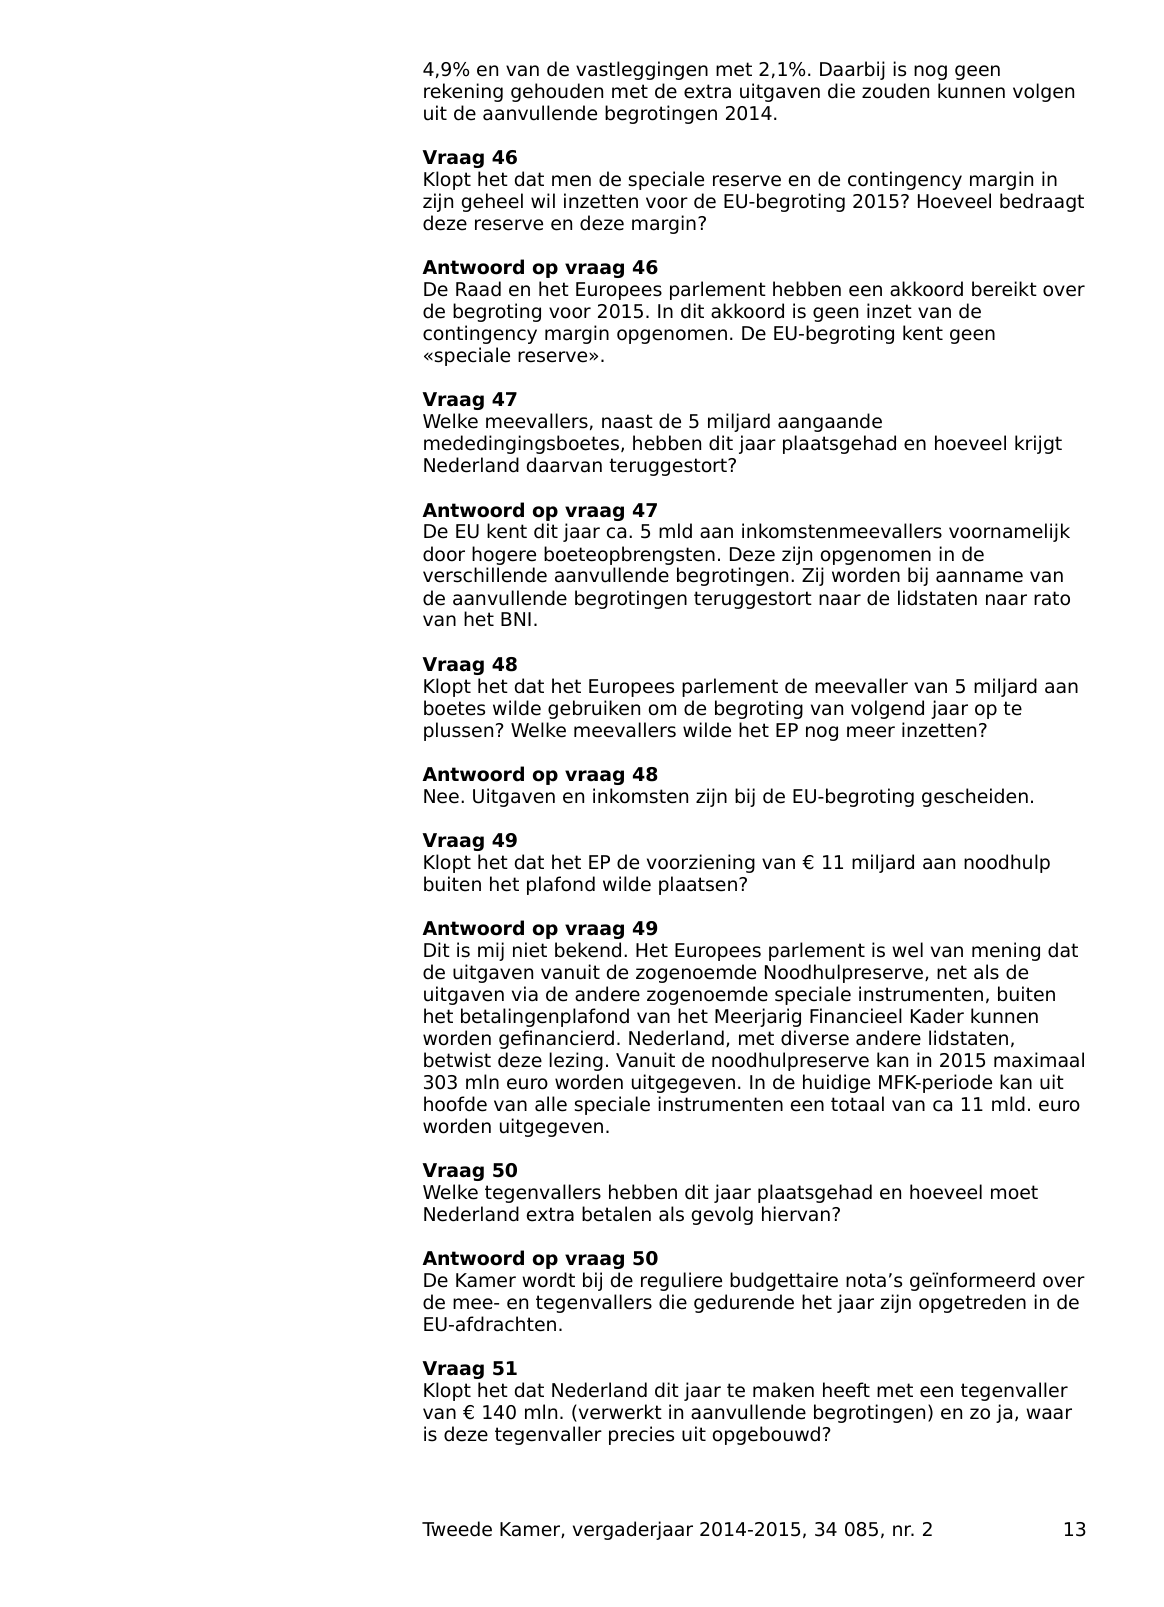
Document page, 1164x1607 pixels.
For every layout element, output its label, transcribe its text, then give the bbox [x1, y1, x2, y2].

text Klopt het dat Nederland dit jaar te maken heeft met een tegenvaller van € 140 mln. (verwerkt in aanvullende begrotingen) en zo ja, waar is deze tegenvaller precies uit opgebouwd? [422, 1380, 1087, 1446]
text Welke meevallers, naast de 5 miljard aangaande mededingingsboetes, hebben dit jaar plaatsgehad en hoeveel krijgt Nederland daarvan teruggestort? [422, 411, 1087, 477]
text De EU kent dit jaar ca. 5 mld aan inkomstenmeevallers voornamelijk door hogere boeteopbrengsten. Deze zijn opgenomen in de verschillende aanvullende begrotingen. Zij worden bij aanname van de aanvullende begrotingen teruggestort naar de lidstaten naar rato van het BNI. [422, 521, 1087, 631]
text Antwoord op vraag 50 [422, 1248, 1087, 1270]
text Vraag 49 [422, 830, 1087, 852]
text Klopt het dat het EP de voorziening van € 11 miljard aan noodhulp buiten het plafond wilde plaatsen? [422, 852, 1087, 896]
text 4,9% en van de vastleggingen met 2,1%. Daarbij is nog geen rekening gehouden met de extra uitgaven die zouden kunnen volgen uit de aanvullende begrotingen 2014. [422, 59, 1087, 125]
text Klopt het dat het Europees parlement de meevaller van 5 miljard aan boetes wilde gebruiken om de begroting van volgend jaar op te plussen? Welke meevallers wilde het EP nog meer inzetten? [422, 676, 1087, 741]
text Vraag 50 [422, 1160, 1087, 1182]
text Nee. Uitgaven en inkomsten zijn bij de EU-begroting gescheiden. [422, 786, 1087, 808]
text Antwoord op vraag 47 [422, 499, 1087, 521]
text De Kamer wordt bij de reguliere budgettaire nota’s geïnformeerd over de mee- en tegenvallers die gedurende het jaar zijn opgetreden in de EU-afdrachten. [422, 1270, 1087, 1336]
text Vraag 51 [422, 1358, 1087, 1380]
text Vraag 46 [422, 147, 1087, 169]
text Antwoord op vraag 49 [422, 918, 1087, 940]
text De Raad en het Europees parlement hebben een akkoord bereikt over de begroting voor 2015. In dit akkoord is geen inzet van de contingency margin opgenomen. De EU-begroting kent geen «speciale reserve». [422, 279, 1087, 367]
text Antwoord op vraag 48 [422, 764, 1087, 786]
text Klopt het dat men de speciale reserve en de contingency margin in zijn geheel wil inzetten voor de EU-begroting 2015? Hoeveel bedraagt deze reserve en deze margin? [422, 169, 1087, 235]
text Dit is mij niet bekend. Het Europees parlement is wel van mening dat de uitgaven vanuit de zogenoemde Noodhulpreserve, net als de uitgaven via de andere zogenoemde speciale instrumenten, buiten het betalingenplafond van het Meerjarig Financieel Kader kunnen worden gefinancierd. Nederland, met diverse andere lidstaten, betwist deze lezing. Vanuit de noodhulpreserve kan in 2015 maximaal 303 mln euro worden uitgegeven. In de huidige MFK-periode kan uit hoofde van alle speciale instrumenten een totaal van ca 11 mld. euro worden uitgegeven. [422, 940, 1087, 1138]
text Welke tegenvallers hebben dit jaar plaatsgehad en hoeveel moet Nederland extra betalen als gevolg hiervan? [422, 1182, 1087, 1226]
text Antwoord op vraag 46 [422, 257, 1087, 279]
text Vraag 47 [422, 389, 1087, 411]
text Vraag 48 [422, 653, 1087, 676]
